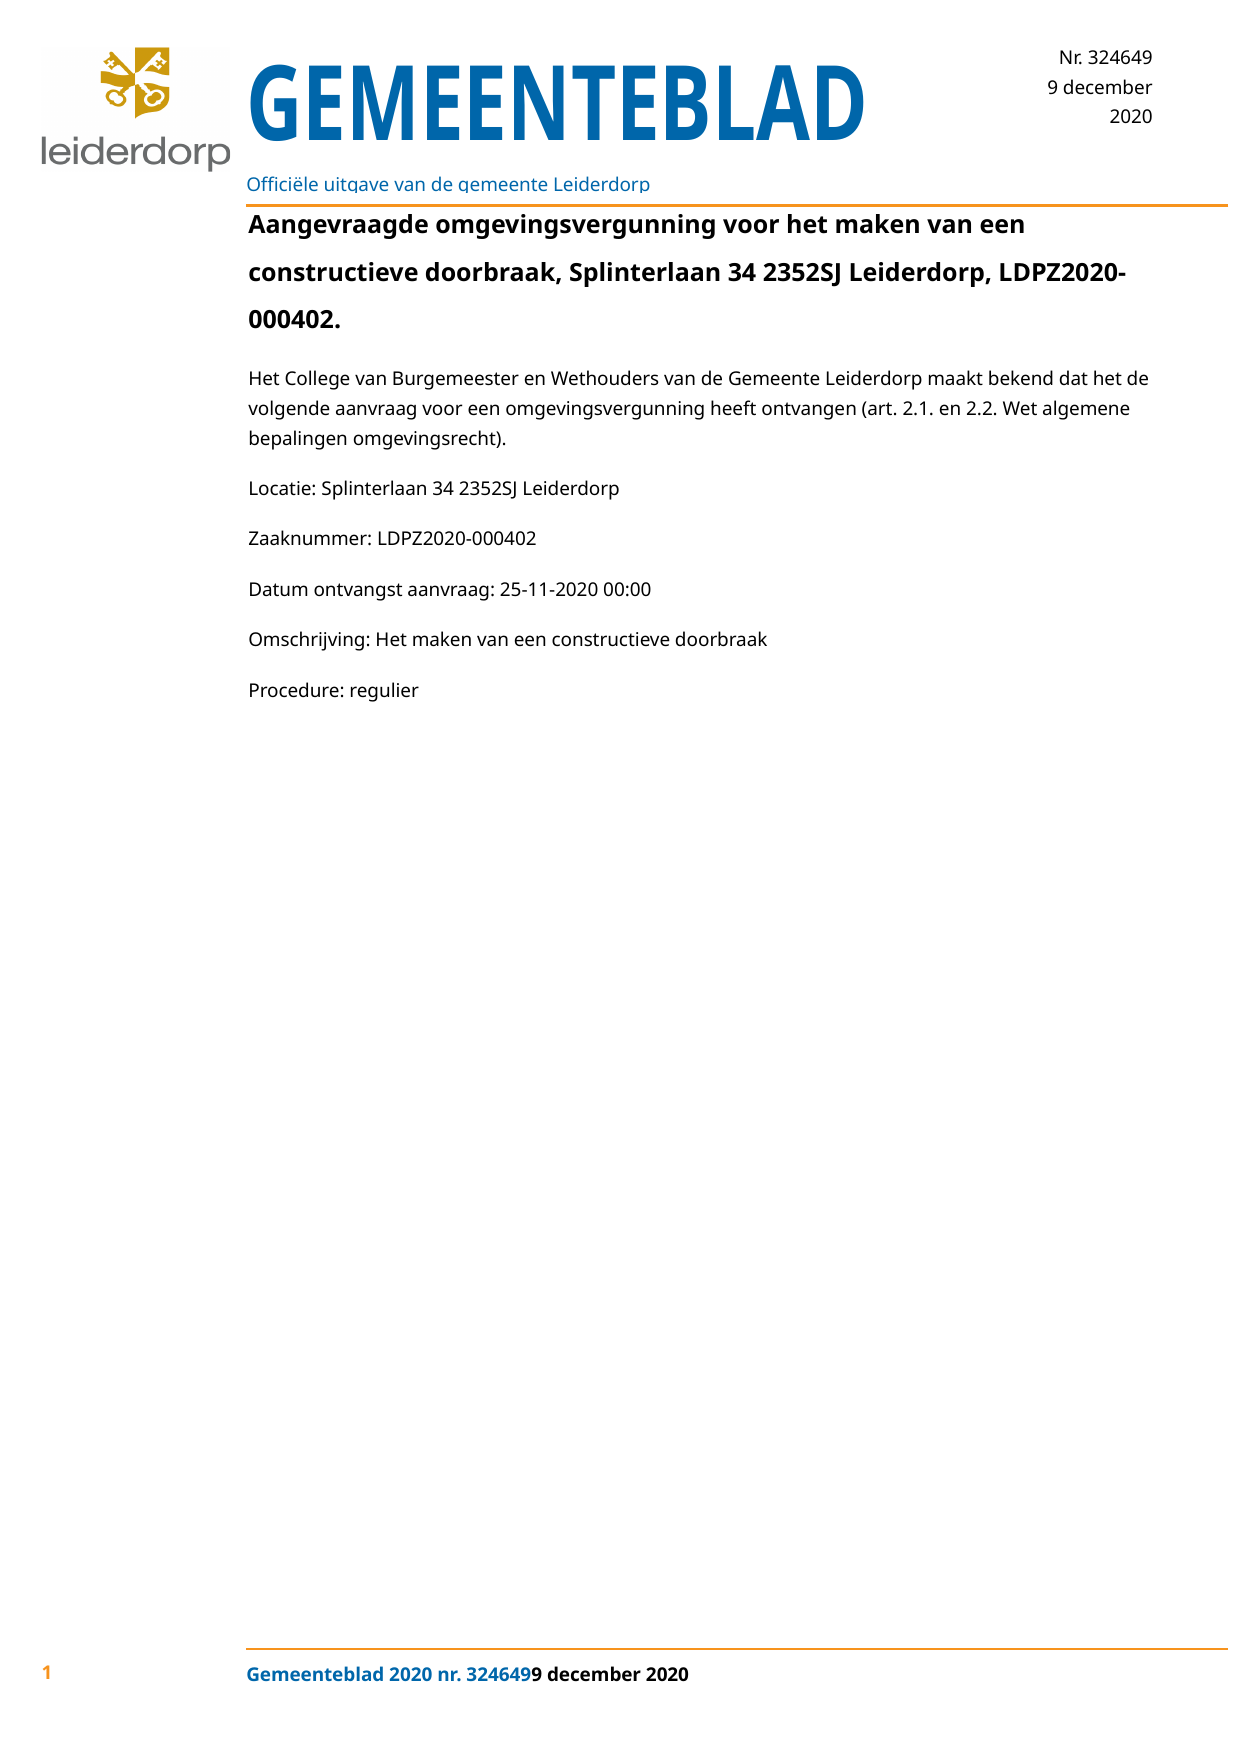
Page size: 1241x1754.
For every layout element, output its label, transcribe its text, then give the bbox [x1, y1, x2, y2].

picture [41, 47, 231, 172]
text Locatie: Splinterlaan 34 2352SJ Leiderdorp [248, 475, 1152, 501]
text Zaaknummer: LDPZ2020-000402 [248, 526, 1152, 551]
text Aangevraagde omgevingsvergunning voor het maken van een constructieve doorbraak, Splinterlaan 34 2352SJ Leiderdorp, LDPZ2020-000402. [248, 207, 1152, 336]
text Het College van Burgemeester en Wethouders van de Gemeente Leiderdorp maakt bekend dat het de volgende aanvraag voor een omgevingsvergunning heeft ontvangen (art. 2.1. en 2.2. Wet algemene bepalingen omgevingsrecht). [248, 366, 1152, 450]
text Datum ontvangst aanvraag: 25-11-2020 00:00 [248, 576, 1152, 602]
text Procedure: regulier [248, 677, 1152, 702]
text Omschrijving: Het maken van een constructieve doorbraak [248, 626, 1152, 652]
